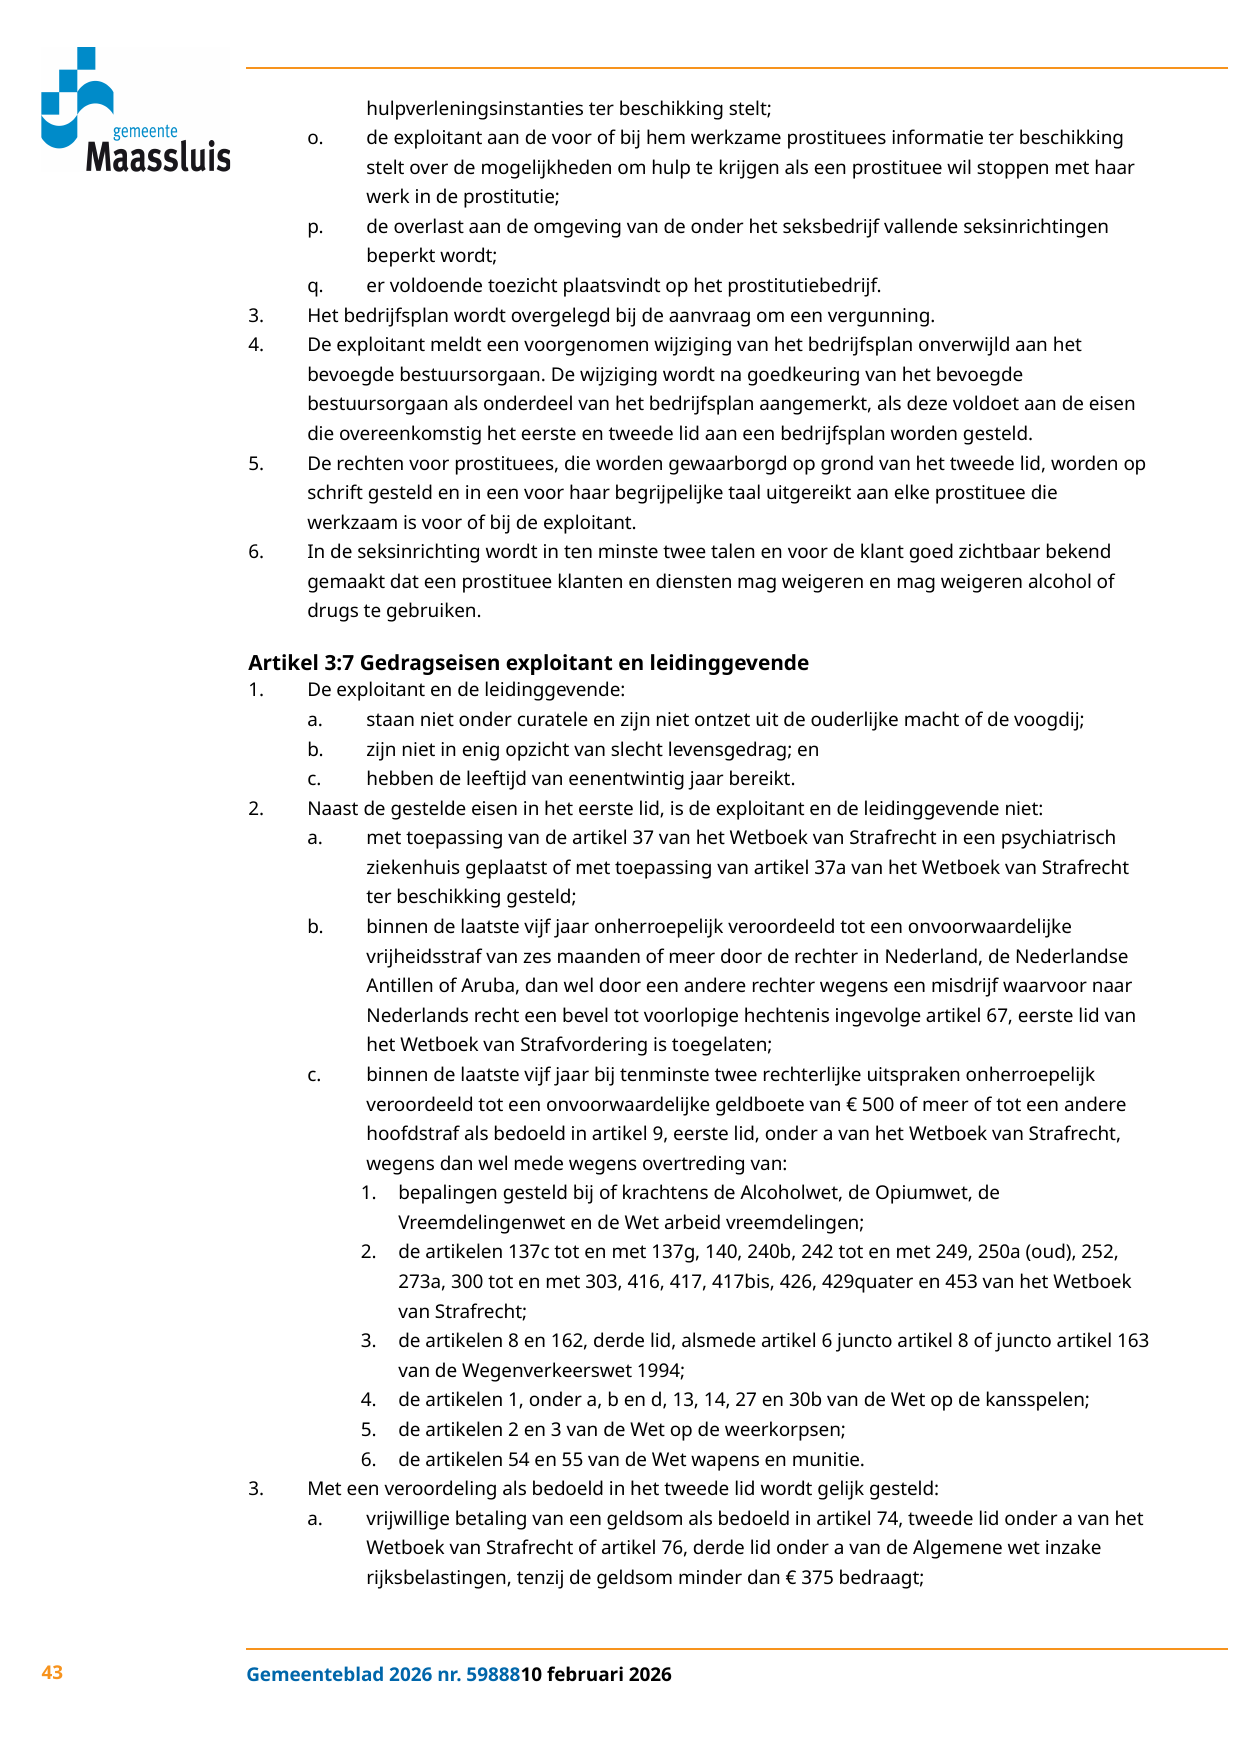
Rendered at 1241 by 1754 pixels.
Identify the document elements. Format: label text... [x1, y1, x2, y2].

list Het bedrijfsplan wordt overgelegd bij de aanvraag om een vergunning. [248, 302, 1152, 328]
list Met een veroordeling als bedoeld in het tweede lid wordt gelijk gesteld: [248, 1475, 1152, 1501]
list de artikelen 137c tot en met 137g, 140, 240b, 242 tot en met 249, 250a (oud), 252, 273a, 300 tot en met 303, 416, 417, 417bis, 426, 429quater en 453 van het Wetboek van Strafrecht; [361, 1239, 1152, 1323]
list De exploitant en de leidinggevende: [248, 677, 1152, 702]
list de artikelen 2 en 3 van de Wet op de weerkorpsen; [361, 1416, 1152, 1442]
list vrijwillige betaling van een geldsom als bedoeld in artikel 74, tweede lid onder a van het Wetboek van Strafrecht of artikel 76, derde lid onder a van de Algemene wet inzake rijksbelastingen, tenzij de geldsom minder dan € 375 bedraagt; [307, 1505, 1152, 1590]
list er voldoende toezicht plaatsvindt op het prostitutiebedrijf. [307, 272, 1152, 298]
list de exploitant aan de voor of bij hem werkzame prostituees informatie ter beschikking stelt over de mogelijkheden om hulp te krijgen als een prostituee wil stoppen met haar werk in de prostitutie; [307, 124, 1152, 209]
list de artikelen 54 en 55 van de Wet wapens en munitie. [361, 1446, 1152, 1471]
list de artikelen 1, onder a, b en d, 13, 14, 27 en 30b van de Wet op de kansspelen; [361, 1387, 1152, 1412]
list bepalingen gesteld bij of krachtens de Alcoholwet, de Opiumwet, de Vreemdelingenwet en de Wet arbeid vreemdelingen; [361, 1179, 1152, 1235]
list binnen de laatste vijf jaar onherroepelijk veroordeeld tot een onvoorwaardelijke vrijheidsstraf van zes maanden of meer door de rechter in Nederland, de Nederlandse Antillen of Aruba, dan wel door een andere rechter wegens een misdrijf waarvoor naar Nederlands recht een bevel tot voorlopige hechtenis ingevolge artikel 67, eerste lid van het Wetboek van Strafvordering is toegelaten; [307, 913, 1152, 1057]
text Artikel 3:7 Gedragseisen exploitant en leidinggevende [248, 648, 1152, 677]
picture [41, 47, 77, 92]
list binnen de laatste vijf jaar bij tenminste twee rechterlijke uitspraken onherroepelijk veroordeeld tot een onvoorwaardelijke geldboete van € 500 of meer of tot een andere hoofdstraf als bedoeld in artikel 9, eerste lid, onder a van het Wetboek van Strafrecht, wegens dan wel mede wegens overtreding van: [307, 1061, 1152, 1176]
list In de seksinrichting wordt in ten minste twee talen en voor de klant goed zichtbaar bekend gemaakt dat een prostituee klanten en diensten mag weigeren en mag weigeren alcohol of drugs te gebruiken. [248, 538, 1152, 623]
list de overlast aan de omgeving van de onder het seksbedrijf vallende seksinrichtingen beperkt wordt; [307, 213, 1152, 268]
list De rechten voor prostituees, die worden gewaarborgd op grond van het tweede lid, worden op schrift gesteld en in een voor haar begrijpelijke taal uitgereikt aan elke prostituee die werkzaam is voor of bij de exploitant. [248, 450, 1152, 535]
list hulpverleningsinstanties ter beschikking stelt; [307, 95, 1152, 121]
list De exploitant meldt een voorgenomen wijziging van het bedrijfsplan onverwijld aan het bevoegde bestuursorgaan. De wijziging wordt na goedkeuring van het bevoegde bestuursorgaan als onderdeel van het bedrijfsplan aangemerkt, als deze voldoet aan de eisen die overeenkomstig het eerste en tweede lid aan een bedrijfsplan worden gesteld. [248, 331, 1152, 446]
list de artikelen 8 en 162, derde lid, alsmede artikel 6 juncto artikel 8 of juncto artikel 163 van de Wegenverkeerswet 1994; [361, 1327, 1152, 1383]
list zijn niet in enig opzicht van slecht levensgedrag; en [307, 736, 1152, 761]
list staan niet onder curatele en zijn niet ontzet uit de ouderlijke macht of de voogdij; [307, 706, 1152, 732]
list hebben de leeftijd van eenentwintig jaar bereikt. [307, 765, 1152, 791]
picture [41, 47, 231, 172]
list met toepassing van de artikel 37 van het Wetboek van Strafrecht in een psychiatrisch ziekenhuis geplaatst of met toepassing van artikel 37a van het Wetboek van Strafrecht ter beschikking gesteld; [307, 824, 1152, 909]
list Naast de gestelde eisen in het eerste lid, is de exploitant en de leidinggevende niet: [248, 795, 1152, 821]
